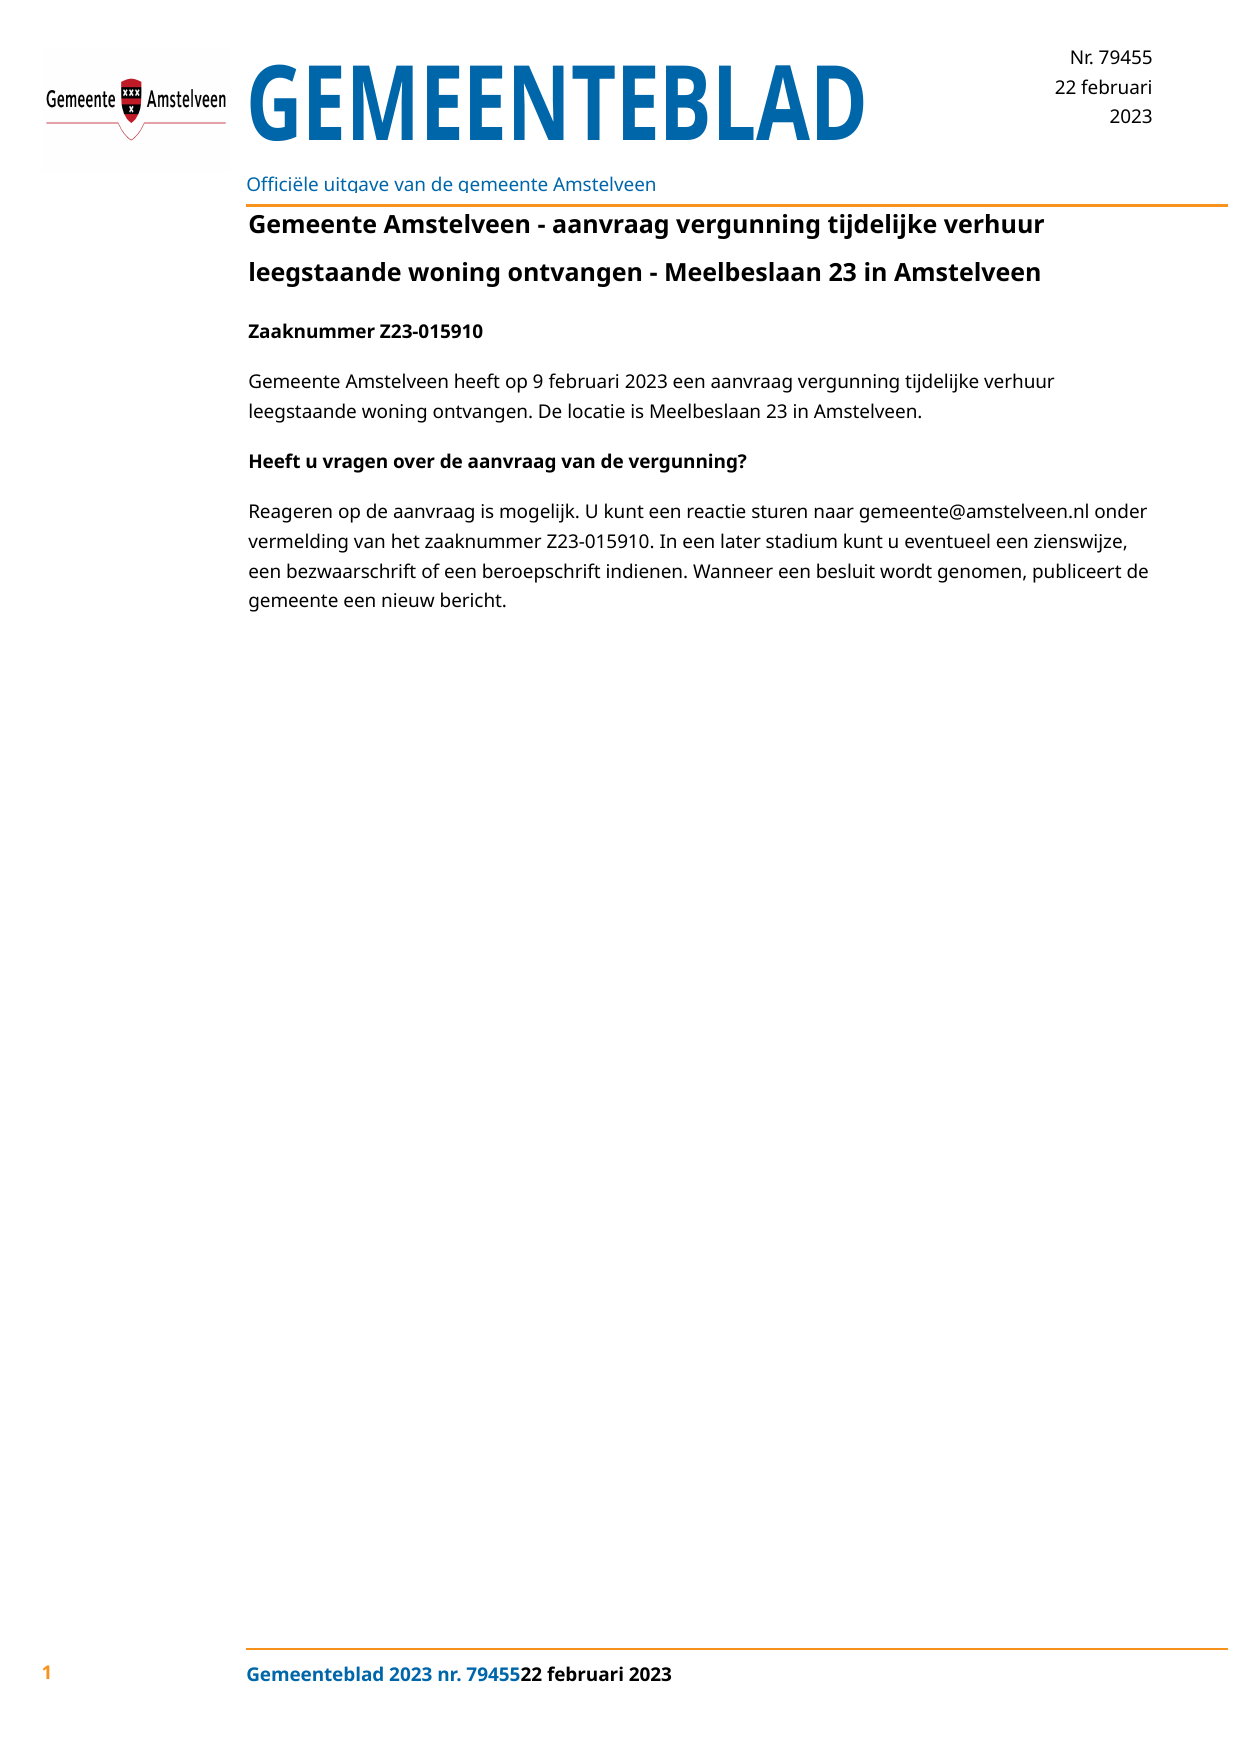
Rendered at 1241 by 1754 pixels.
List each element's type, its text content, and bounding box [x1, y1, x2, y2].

picture [41, 47, 231, 172]
text Gemeente Amstelveen heeft op 9 februari 2023 een aanvraag vergunning tijdelijke verhuur leegstaande woning ontvangen. De locatie is Meelbeslaan 23 in Amstelveen. [248, 368, 1152, 424]
text Zaaknummer Z23-015910 [248, 318, 1152, 344]
text Gemeente Amstelveen - aanvraag vergunning tijdelijke verhuur leegstaande woning ontvangen - Meelbeslaan 23 in Amstelveen [248, 207, 1152, 288]
text Reageren op de aanvraag is mogelijk. U kunt een reactie sturen naar gemeente@amstelveen.nl onder vermelding van het zaaknummer Z23-015910. In een later stadium kunt u eventueel een zienswijze, een bezwaarschrift of een beroepschrift indienen. Wanneer een besluit wordt genomen, publiceert de gemeente een nieuw bericht. [248, 499, 1152, 613]
text Heeft u vragen over de aanvraag van de vergunning? [248, 448, 1152, 474]
